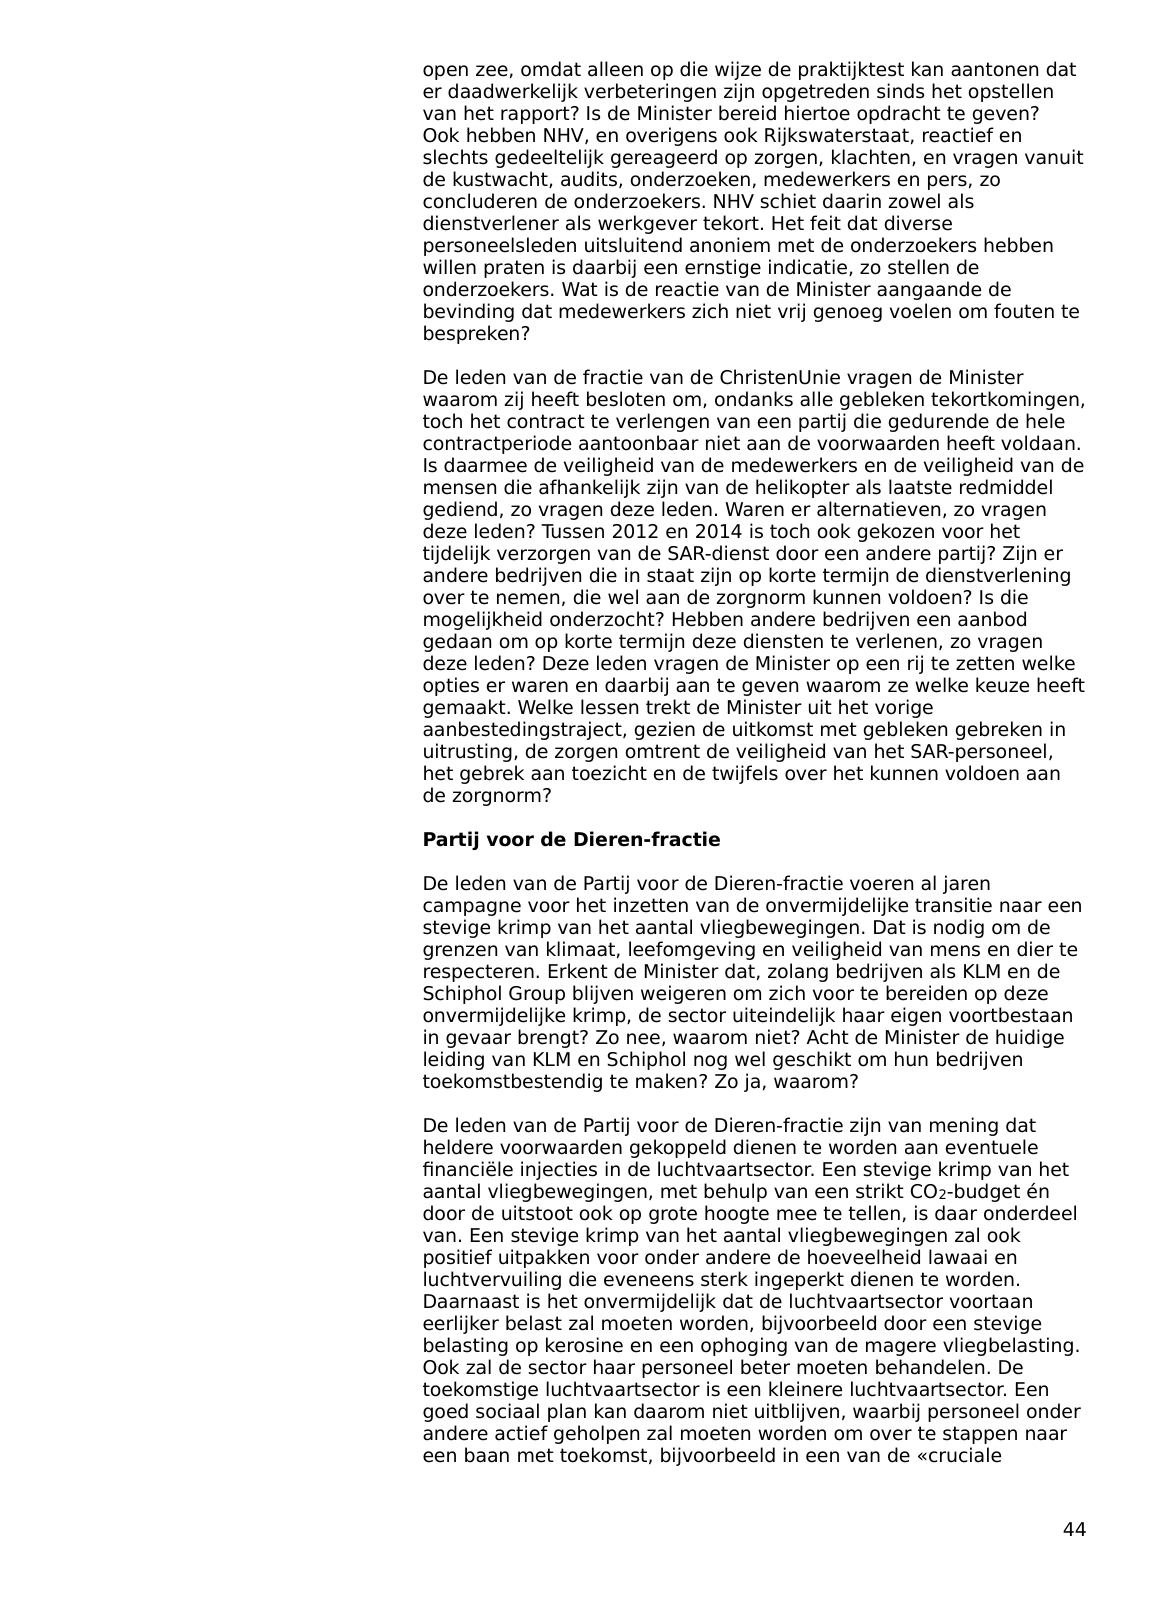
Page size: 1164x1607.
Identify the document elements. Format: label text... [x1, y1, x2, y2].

text De leden van de Partij voor de Dieren-fractie zijn van mening dat heldere voorwaarden gekoppeld dienen te worden aan eventuele financiële injecties in de luchtvaartsector. Een stevige krimp van het aantal vliegbewegingen, met behulp van een strikt CO2-budget én door de uitstoot ook op grote hoogte mee te tellen, is daar onderdeel van. Een stevige krimp van het aantal vliegbewegingen zal ook positief uitpakken voor onder andere de hoeveelheid lawaai en luchtvervuiling die eveneens sterk ingeperkt dienen te worden. Daarnaast is het onvermijdelijk dat de luchtvaartsector voortaan eerlijker belast zal moeten worden, bijvoorbeeld door een stevige belasting op kerosine en een ophoging van de magere vliegbelasting. Ook zal de sector haar personeel beter moeten behandelen. De toekomstige luchtvaartsector is een kleinere luchtvaartsector. Een goed sociaal plan kan daarom niet uitblijven, waarbij personeel onder andere actief geholpen zal moeten worden om over te stappen naar een baan met toekomst, bijvoorbeeld in een van de «cruciale [422, 1115, 1087, 1467]
text De leden van de Partij voor de Dieren-fractie voeren al jaren campagne voor het inzetten van de onvermijdelijke transitie naar een stevige krimp van het aantal vliegbewegingen. Dat is nodig om de grenzen van klimaat, leefomgeving en veiligheid van mens en dier te respecteren. Erkent de Minister dat, zolang bedrijven als KLM en de Schiphol Group blijven weigeren om zich voor te bereiden op deze onvermijdelijke krimp, de sector uiteindelijk haar eigen voortbestaan in gevaar brengt? Zo nee, waarom niet? Acht de Minister de huidige leiding van KLM en Schiphol nog wel geschikt om hun bedrijven toekomstbestendig te maken? Zo ja, waarom? [422, 873, 1087, 1093]
text Ook hebben NHV, en overigens ook Rijkswaterstaat, reactief en slechts gedeeltelijk gereageerd op zorgen, klachten, en vragen vanuit de kustwacht, audits, onderzoeken, medewerkers en pers, zo concluderen de onderzoekers. NHV schiet daarin zowel als dienstverlener als werkgever tekort. Het feit dat diverse personeelsleden uitsluitend anoniem met de onderzoekers hebben willen praten is daarbij een ernstige indicatie, zo stellen de onderzoekers. Wat is de reactie van de Minister aangaande de bevinding dat medewerkers zich niet vrij genoeg voelen om fouten te bespreken? [422, 125, 1087, 345]
subtitle Partij voor de Dieren-fractie [422, 829, 1087, 851]
text open zee, omdat alleen op die wijze de praktijktest kan aantonen dat er daadwerkelijk verbeteringen zijn opgetreden sinds het opstellen van het rapport? Is de Minister bereid hiertoe opdracht te geven? [422, 59, 1087, 125]
text De leden van de fractie van de ChristenUnie vragen de Minister waarom zij heeft besloten om, ondanks alle gebleken tekortkomingen, toch het contract te verlengen van een partij die gedurende de hele contractperiode aantoonbaar niet aan de voorwaarden heeft voldaan. Is daarmee de veiligheid van de medewerkers en de veiligheid van de mensen die afhankelijk zijn van de helikopter als laatste redmiddel gediend, zo vragen deze leden. Waren er alternatieven, zo vragen deze leden? Tussen 2012 en 2014 is toch ook gekozen voor het tijdelijk verzorgen van de SAR-dienst door een andere partij? Zijn er andere bedrijven die in staat zijn op korte termijn de dienstverlening over te nemen, die wel aan de zorgnorm kunnen voldoen? Is die mogelijkheid onderzocht? Hebben andere bedrijven een aanbod gedaan om op korte termijn deze diensten te verlenen, zo vragen deze leden? Deze leden vragen de Minister op een rij te zetten welke opties er waren en daarbij aan te geven waarom ze welke keuze heeft gemaakt. Welke lessen trekt de Minister uit het vorige aanbestedingstraject, gezien de uitkomst met gebleken gebreken in uitrusting, de zorgen omtrent de veiligheid van het SAR-personeel, het gebrek aan toezicht en de twijfels over het kunnen voldoen aan de zorgnorm? [422, 367, 1087, 807]
